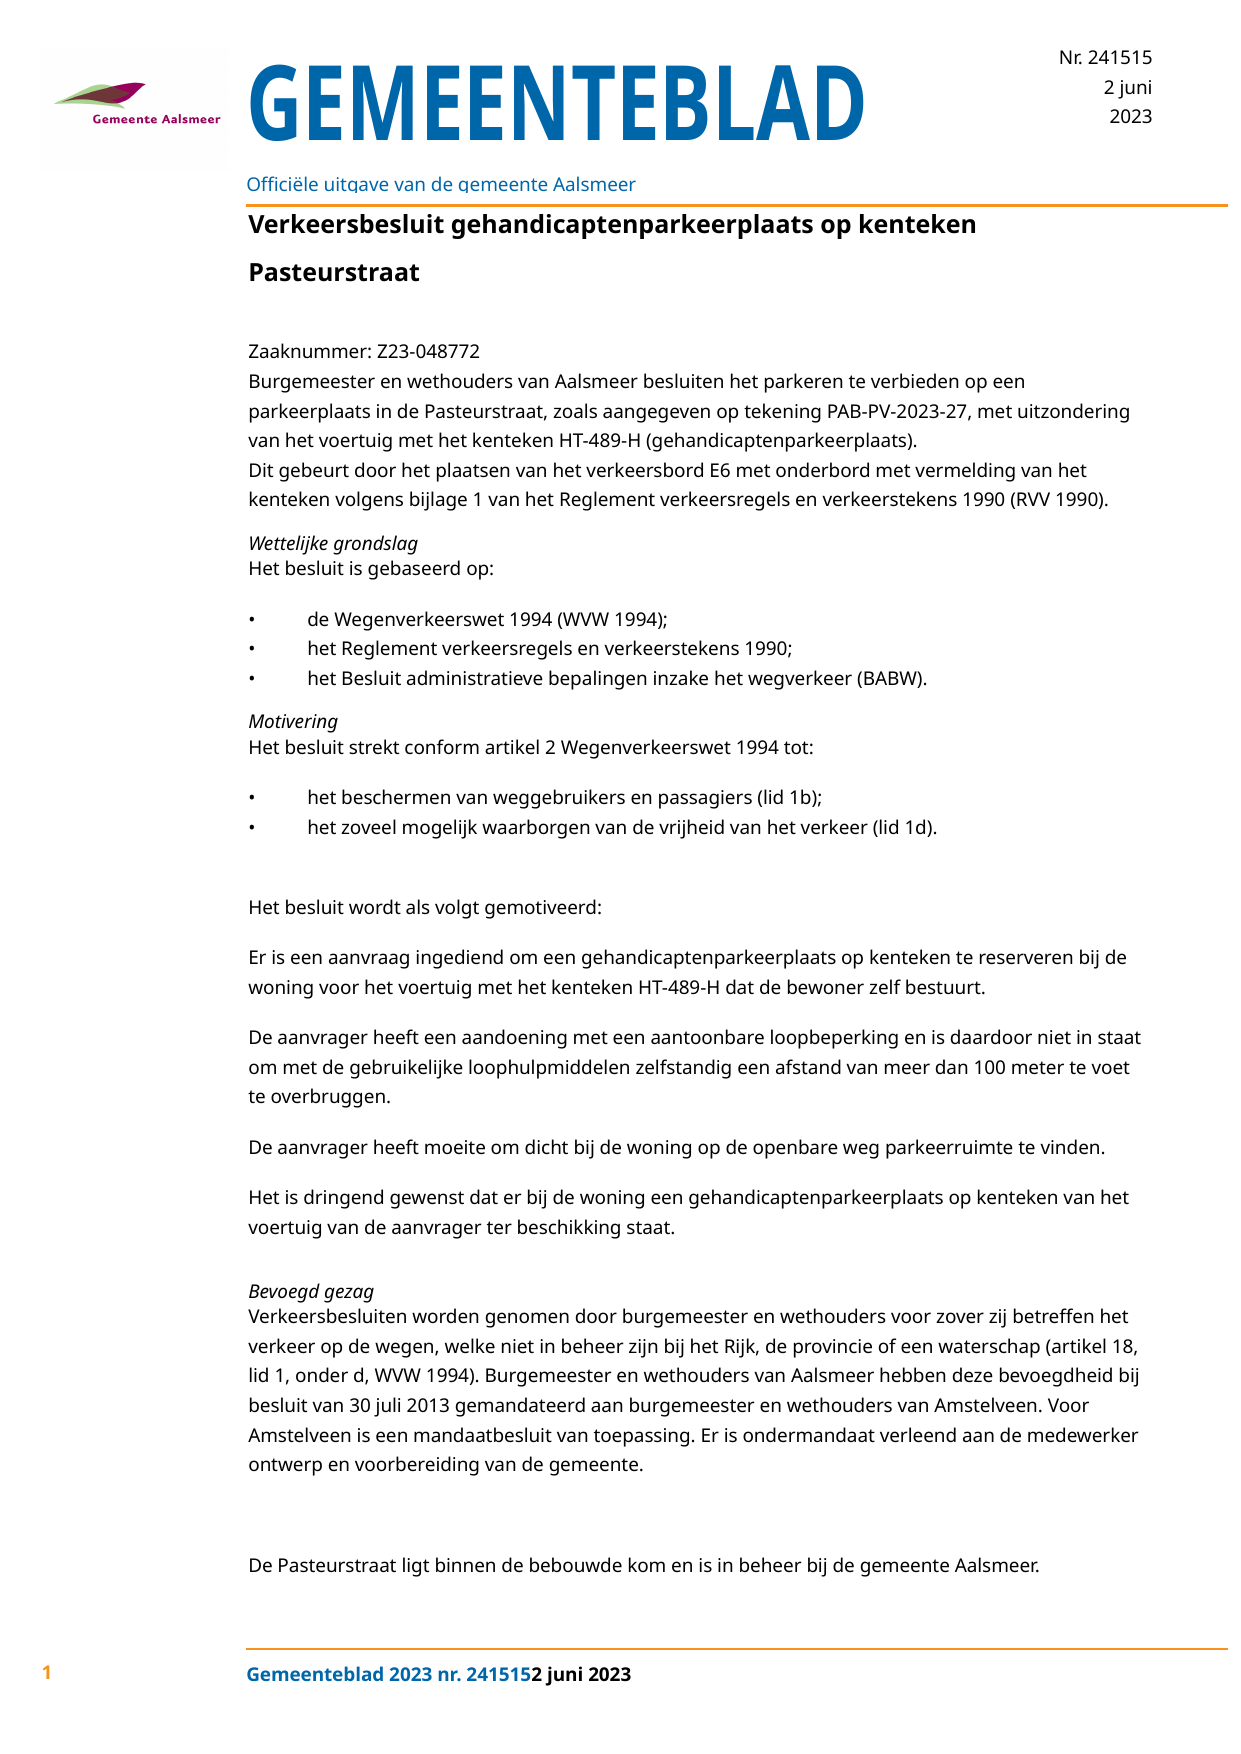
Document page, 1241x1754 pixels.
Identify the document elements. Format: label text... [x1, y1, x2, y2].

text De Pasteurstraat ligt binnen de bebouwde kom en is in beheer bij de gemeente Aalsmeer. [248, 1552, 1152, 1578]
text Het besluit wordt als volgt gemotiveerd: [248, 894, 1152, 919]
text Het besluit is gebaseerd op: [248, 555, 1152, 581]
text Wettelijke grondslag [248, 530, 1152, 555]
text Verkeersbesluit gehandicaptenparkeerplaats op kenteken Pasteurstraat [248, 207, 1152, 288]
list het beschermen van weggebruikers en passagiers (lid 1b); [248, 784, 1152, 810]
text Er is een aanvraag ingediend om een gehandicaptenparkeerplaats op kenteken te reserveren bij de woning voor het voertuig met het kenteken HT-489-H dat de bewoner zelf bestuurt. [248, 944, 1152, 999]
text Bevoegd gezag [248, 1278, 1152, 1303]
list het zoveel mogelijk waarborgen van de vrijheid van het verkeer (lid 1d). [248, 814, 1152, 839]
text Het is dringend gewenst dat er bij de woning een gehandicaptenparkeerplaats op kenteken van het voertuig van de aanvrager ter beschikking staat. [248, 1184, 1152, 1239]
text De aanvrager heeft een aandoening met een aantoonbare loopbeperking en is daardoor niet in staat om met de gebruikelijke loophulpmiddelen zelfstandig een afstand van meer dan 100 meter te voet te overbruggen. [248, 1024, 1152, 1109]
text Burgemeester en wethouders van Aalsmeer besluiten het parkeren te verbieden op een parkeerplaats in de Pasteurstraat, zoals aangegeven op tekening PAB-PV-2023-27, met uitzondering van het voertuig met het kenteken HT-489-H (gehandicaptenparkeerplaats). [248, 368, 1152, 453]
list het Reglement verkeersregels en verkeerstekens 1990; [248, 635, 1152, 661]
list de Wegenverkeerswet 1994 (WVW 1994); [248, 606, 1152, 632]
text Het besluit strekt conform artikel 2 Wegenverkeerswet 1994 tot: [248, 734, 1152, 759]
list het Besluit administratieve bepalingen inzake het wegverkeer (BABW). [248, 665, 1152, 691]
text Zaaknummer: Z23-048772 [248, 339, 1152, 364]
text Dit gebeurt door het plaatsen van het verkeersbord E6 met onderbord met vermelding van het kenteken volgens bijlage 1 van het Reglement verkeersregels en verkeerstekens 1990 (RVV 1990). [248, 457, 1152, 512]
text Verkeersbesluiten worden genomen door burgemeester en wethouders voor zover zij betreffen het verkeer op de wegen, welke niet in beheer zijn bij het Rijk, de provincie of een waterschap (artikel 18, lid 1, onder d, WVW 1994). Burgemeester en wethouders van Aalsmeer hebben deze bevoegdheid bij besluit van 30 juli 2013 gemandateerd aan burgemeester en wethouders van Amstelveen. Voor Amstelveen is een mandaatbesluit van toepassing. Er is ondermandaat verleend aan de medewerker ontwerp en voorbereiding van de gemeente. [248, 1303, 1152, 1477]
text Motivering [248, 708, 1152, 734]
text De aanvrager heeft moeite om dicht bij de woning op de openbare weg parkeerruimte te vinden. [248, 1134, 1152, 1159]
picture [41, 47, 231, 172]
